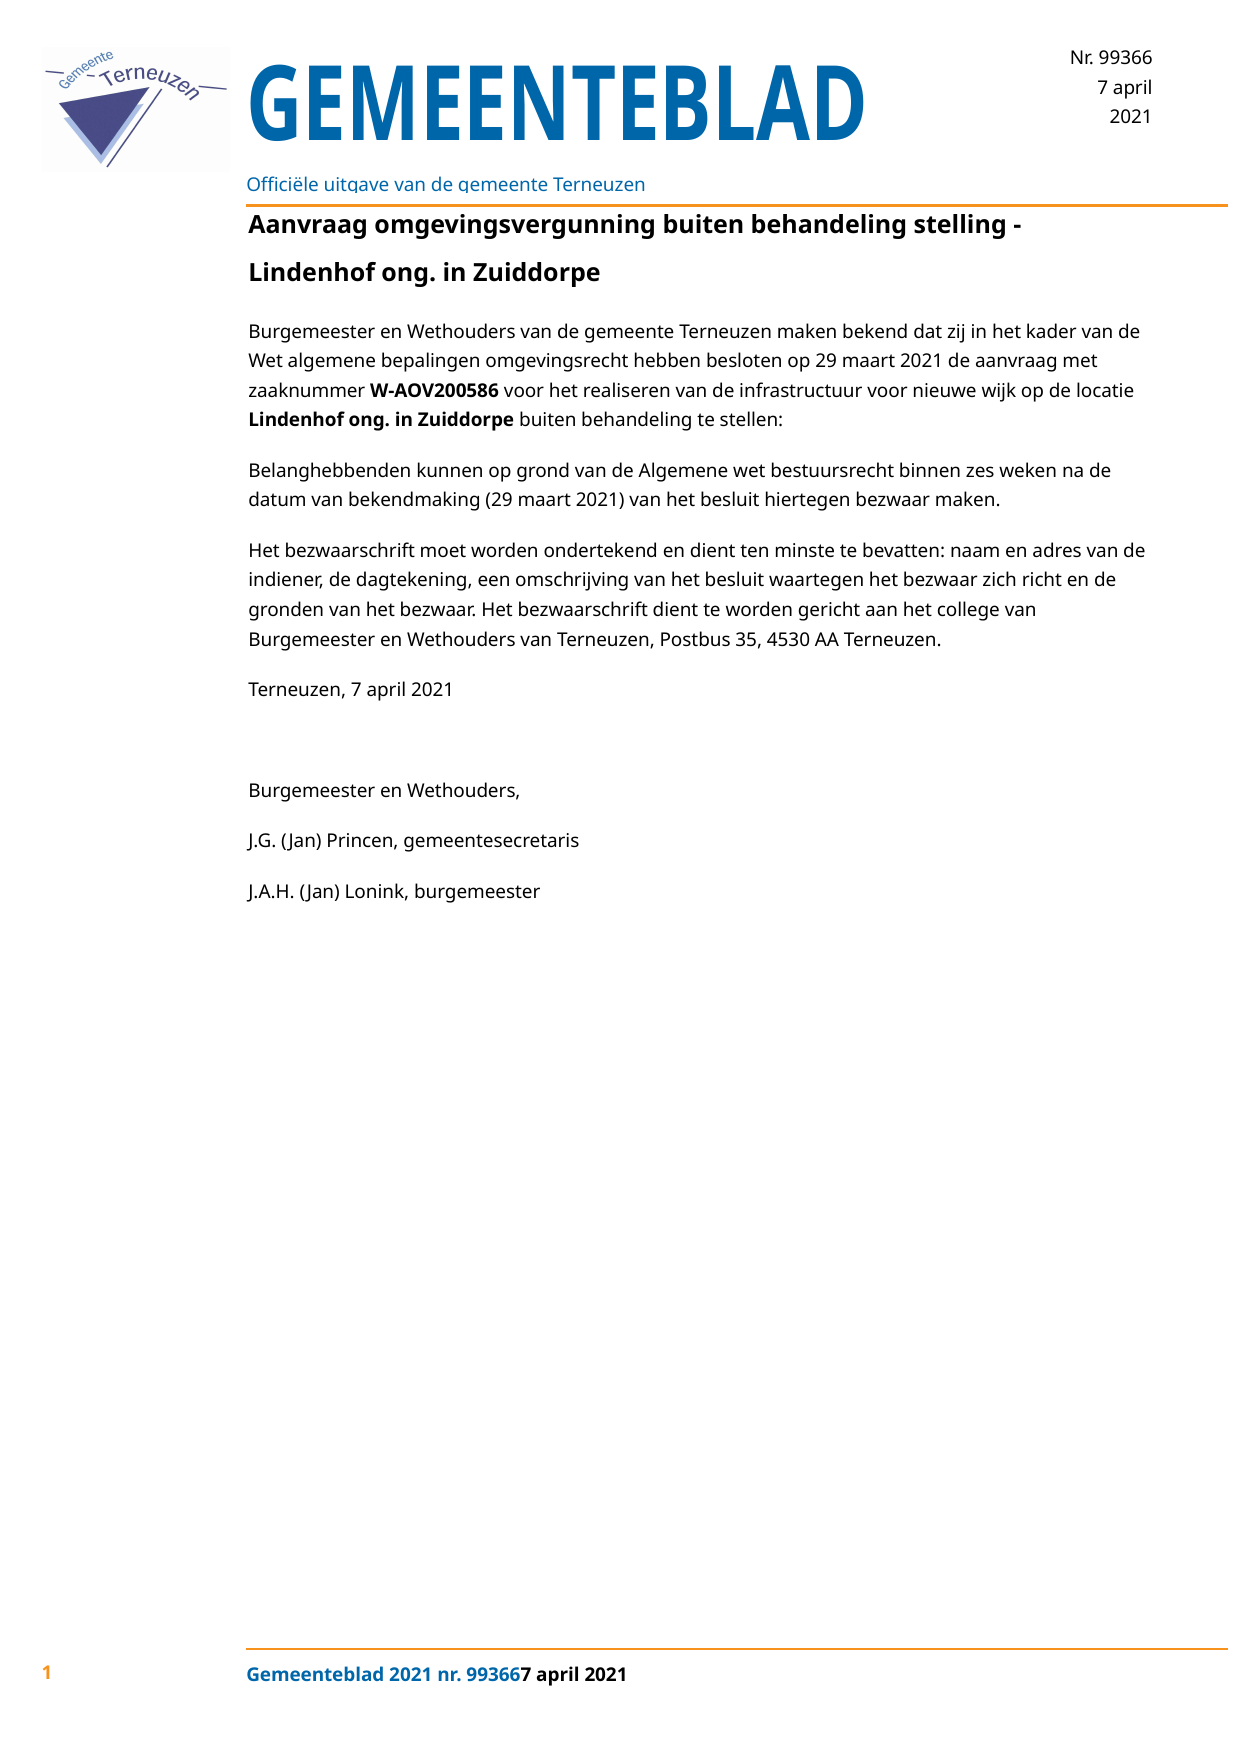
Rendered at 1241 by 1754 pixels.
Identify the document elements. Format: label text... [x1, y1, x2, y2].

text Het bezwaarschrift moet worden ondertekend en dient ten minste te bevatten: naam en adres van de indiener, de dagtekening, een omschrijving van het besluit waartegen het bezwaar zich richt en de gronden van het bezwaar. Het bezwaarschrift dient te worden gericht aan het college van Burgemeester en Wethouders van Terneuzen, Postbus 35, 4530 AA Terneuzen. [248, 537, 1152, 652]
text J.G. (Jan) Princen, gemeentesecretaris [248, 827, 1152, 853]
text J.A.H. (Jan) Lonink, burgemeester [248, 878, 1152, 904]
text Burgemeester en Wethouders, [248, 777, 1152, 803]
text Aanvraag omgevingsvergunning buiten behandeling stelling - Lindenhof ong. in Zuiddorpe [248, 207, 1152, 288]
picture [41, 47, 231, 172]
text Terneuzen, 7 april 2021 [248, 676, 1152, 702]
text Burgemeester en Wethouders van de gemeente Terneuzen maken bekend dat zij in het kader van de Wet algemene bepalingen omgevingsrecht hebben besloten op 29 maart 2021 de aanvraag met zaaknummer W-AOV200586 voor het realiseren van de infrastructuur voor nieuwe wijk op de locatie Lindenhof ong. in Zuiddorpe buiten behandeling te stellen: [248, 318, 1152, 432]
text Belanghebbenden kunnen op grond van de Algemene wet bestuursrecht binnen zes weken na de datum van bekendmaking (29 maart 2021) van het besluit hiertegen bezwaar maken. [248, 457, 1152, 512]
